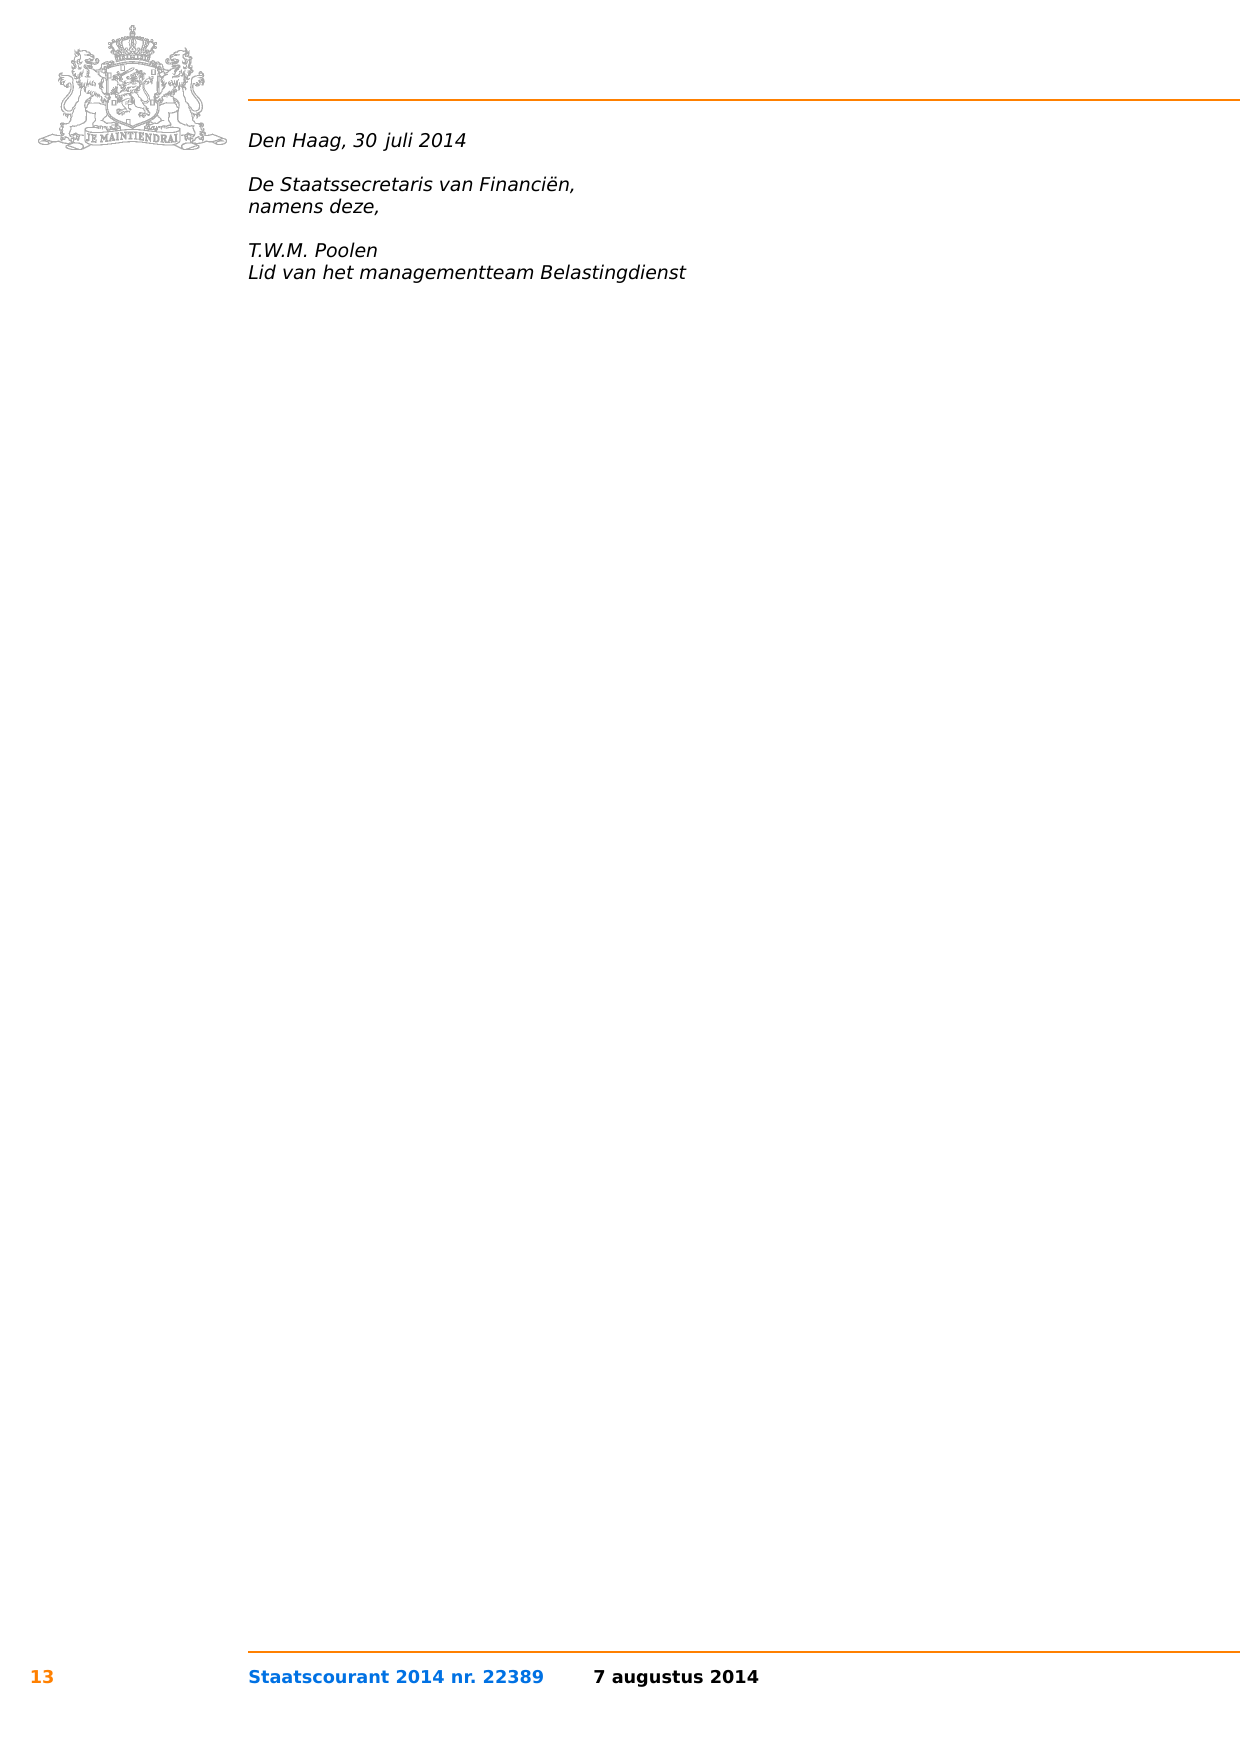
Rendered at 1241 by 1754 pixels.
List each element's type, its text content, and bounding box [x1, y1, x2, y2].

text Den Haag, 30 juli 2014 [248, 130, 1163, 152]
text De Staatssecretaris van Financiën, namens deze, T.W.M. Poolen Lid van het managementteam Belastingdienst [248, 174, 1163, 284]
picture [38, 25, 227, 150]
